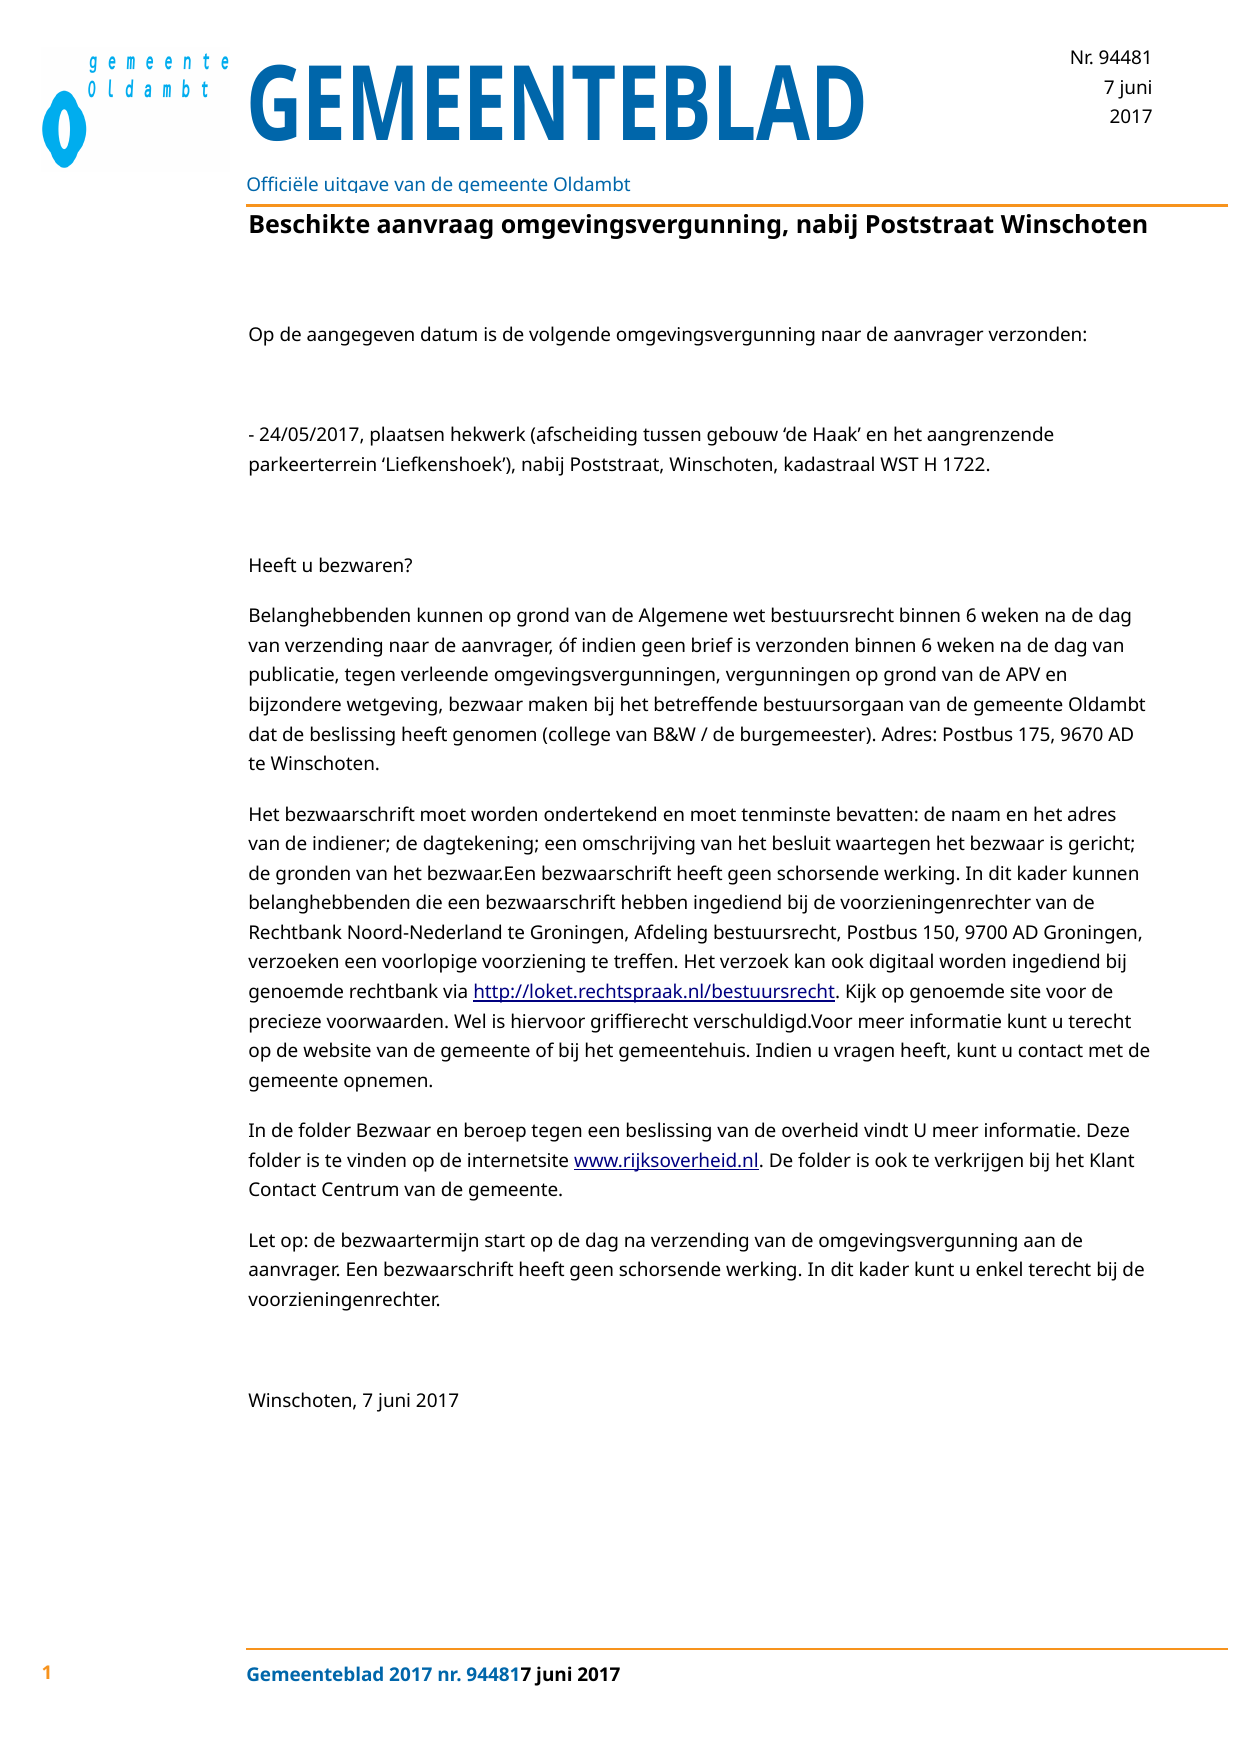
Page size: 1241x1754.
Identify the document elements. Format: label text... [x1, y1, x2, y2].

text Belanghebbenden kunnen op grond van de Algemene wet bestuursrecht binnen 6 weken na de dag van verzending naar de aanvrager, óf indien geen brief is verzonden binnen 6 weken na de dag van publicatie, tegen verleende omgevingsvergunningen, vergunningen op grond van de APV en bijzondere wetgeving, bezwaar maken bij het betreffende bestuursorgaan van de gemeente Oldambt dat de beslissing heeft genomen (college van B&W / de burgemeester). Adres: Postbus 175, 9670 AD te Winschoten. [248, 602, 1152, 776]
text Winschoten, 7 juni 2017 [248, 1387, 1152, 1413]
text Heeft u bezwaren? [248, 552, 1152, 578]
text Op de aangegeven datum is de volgende omgevingsvergunning naar de aanvrager verzonden: [248, 321, 1152, 346]
picture [41, 47, 231, 172]
text Beschikte aanvraag omgevingsvergunning, nabij Poststraat Winschoten [248, 207, 1152, 241]
text - 24/05/2017, plaatsen hekwerk (afscheiding tussen gebouw ‘de Haak’ en het aangrenzende parkeerterrein ‘Liefkenshoek’), nabij Poststraat, Winschoten, kadastraal WST H 1722. [248, 422, 1152, 477]
text In de folder Bezwaar en beroep tegen een beslissing van de overheid vindt U meer informatie. Deze folder is te vinden op de internetsite www.rijksoverheid.nl. De folder is ook te verkrijgen bij het Klant Contact Centrum van de gemeente. [248, 1117, 1152, 1202]
text Het bezwaarschrift moet worden ondertekend en moet tenminste bevatten: de naam en het adres van de indiener; de dagtekening; een omschrijving van het besluit waartegen het bezwaar is gericht; de gronden van het bezwaar.Een bezwaarschrift heeft geen schorsende werking. In dit kader kunnen belanghebbenden die een bezwaarschrift hebben ingediend bij de voorzieningenrechter van de Rechtbank Noord-Nederland te Groningen, Afdeling bestuursrecht, Postbus 150, 9700 AD Groningen, verzoeken een voorlopige voorziening te treffen. Het verzoek kan ook digitaal worden ingediend bij genoemde rechtbank via http://loket.rechtspraak.nl/bestuursrecht. Kijk op genoemde site voor de precieze voorwaarden. Wel is hiervoor griffierecht verschuldigd.Voor meer informatie kunt u terecht op de website van de gemeente of bij het gemeentehuis. Indien u vragen heeft, kunt u contact met de gemeente opnemen. [248, 801, 1152, 1093]
text Let op: de bezwaartermijn start op de dag na verzending van de omgevingsvergunning aan de aanvrager. Een bezwaarschrift heeft geen schorsende werking. In dit kader kunt u enkel terecht bij de voorzieningenrechter. [248, 1227, 1152, 1312]
